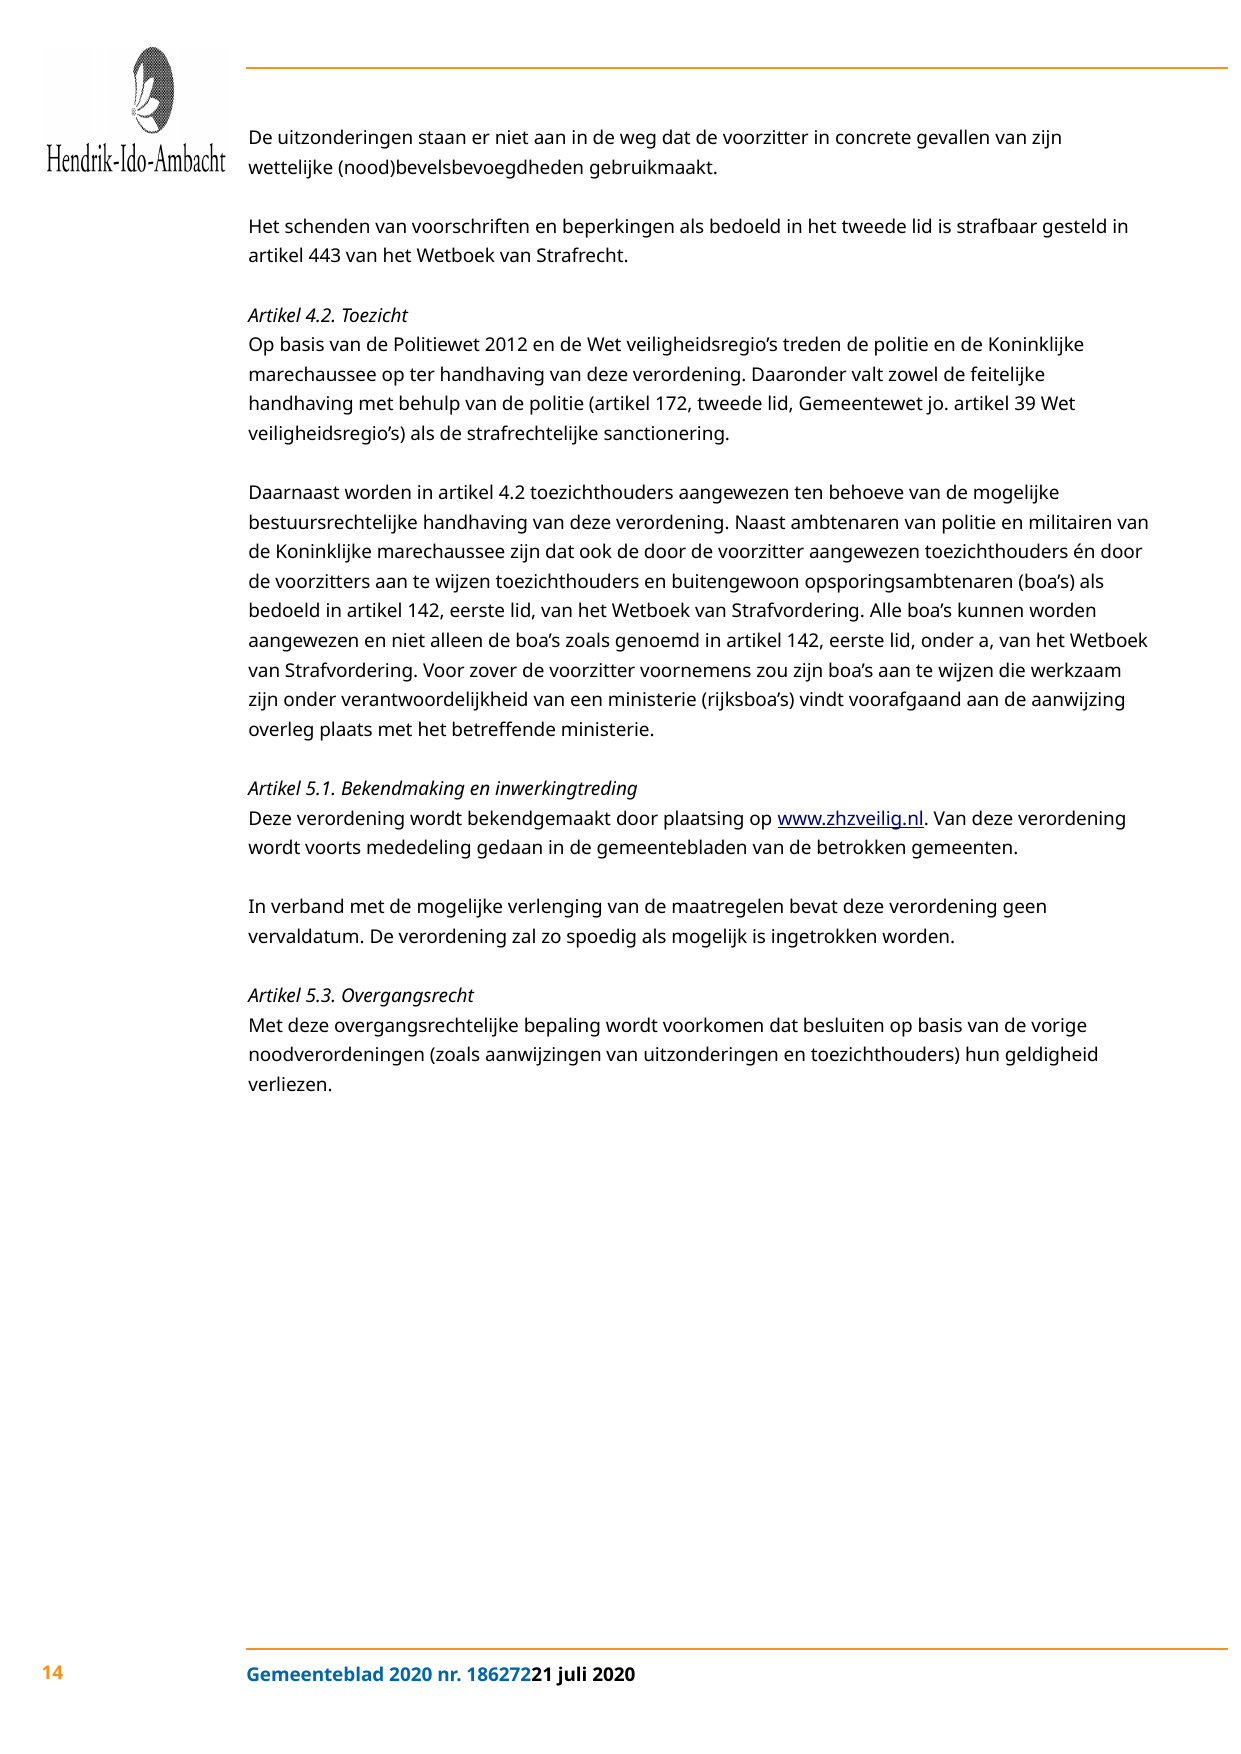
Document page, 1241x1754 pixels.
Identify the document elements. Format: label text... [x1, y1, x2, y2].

text Daarnaast worden in artikel 4.2 toezichthouders aangewezen ten behoeve van de mogelijke bestuursrechtelijke handhaving van deze verordening. Naast ambtenaren van politie en militairen van de Koninklijke marechaussee zijn dat ook de door de voorzitter aangewezen toezichthouders én door de voorzitters aan te wijzen toezichthouders en buitengewoon opsporingsambtenaren (boa’s) als bedoeld in artikel 142, eerste lid, van het Wetboek van Strafvordering. Alle boa’s kunnen worden aangewezen en niet alleen de boa’s zoals genoemd in artikel 142, eerste lid, onder a, van het Wetboek van Strafvordering. Voor zover de voorzitter voornemens zou zijn boa’s aan te wijzen die werkzaam zijn onder verantwoordelijkheid van een ministerie (rijksboa’s) vindt voorafgaand aan de aanwijzing overleg plaats met het betreffende ministerie. [248, 479, 1152, 742]
text Artikel 5.3. Overgangsrecht [248, 982, 1152, 1008]
text Artikel 5.1. Bekendmaking en inwerkingtreding [248, 775, 1152, 801]
text Artikel 4.2. Toezicht [248, 302, 1152, 328]
text De uitzonderingen staan er niet aan in de weg dat de voorzitter in concrete gevallen van zijn wettelijke (nood)bevelsbevoegdheden gebruikmaakt. [248, 124, 1152, 180]
text Op basis van de Politiewet 2012 en de Wet veiligheidsregio’s treden de politie en de Koninklijke marechaussee op ter handhaving van deze verordening. Daaronder valt zowel de feitelijke handhaving met behulp van de politie (artikel 172, tweede lid, Gemeentewet jo. artikel 39 Wet veiligheidsregio’s) als de strafrechtelijke sanctionering. [248, 331, 1152, 446]
text In verband met de mogelijke verlenging van de maatregelen bevat deze verordening geen vervaldatum. De verordening zal zo spoedig als mogelijk is ingetrokken worden. [248, 893, 1152, 949]
text Het schenden van voorschriften en beperkingen als bedoeld in het tweede lid is strafbaar gesteld in artikel 443 van het Wetboek van Strafrecht. [248, 213, 1152, 268]
picture [41, 47, 231, 172]
text Deze verordening wordt bekendgemaakt door plaatsing op www.zhzveilig.nl. Van deze verordening wordt voorts mededeling gedaan in de gemeentebladen van de betrokken gemeenten. [248, 805, 1152, 860]
text Met deze overgangsrechtelijke bepaling wordt voorkomen dat besluiten op basis van de vorige noodverordeningen (zoals aanwijzingen van uitzonderingen en toezichthouders) hun geldigheid verliezen. [248, 1012, 1152, 1097]
